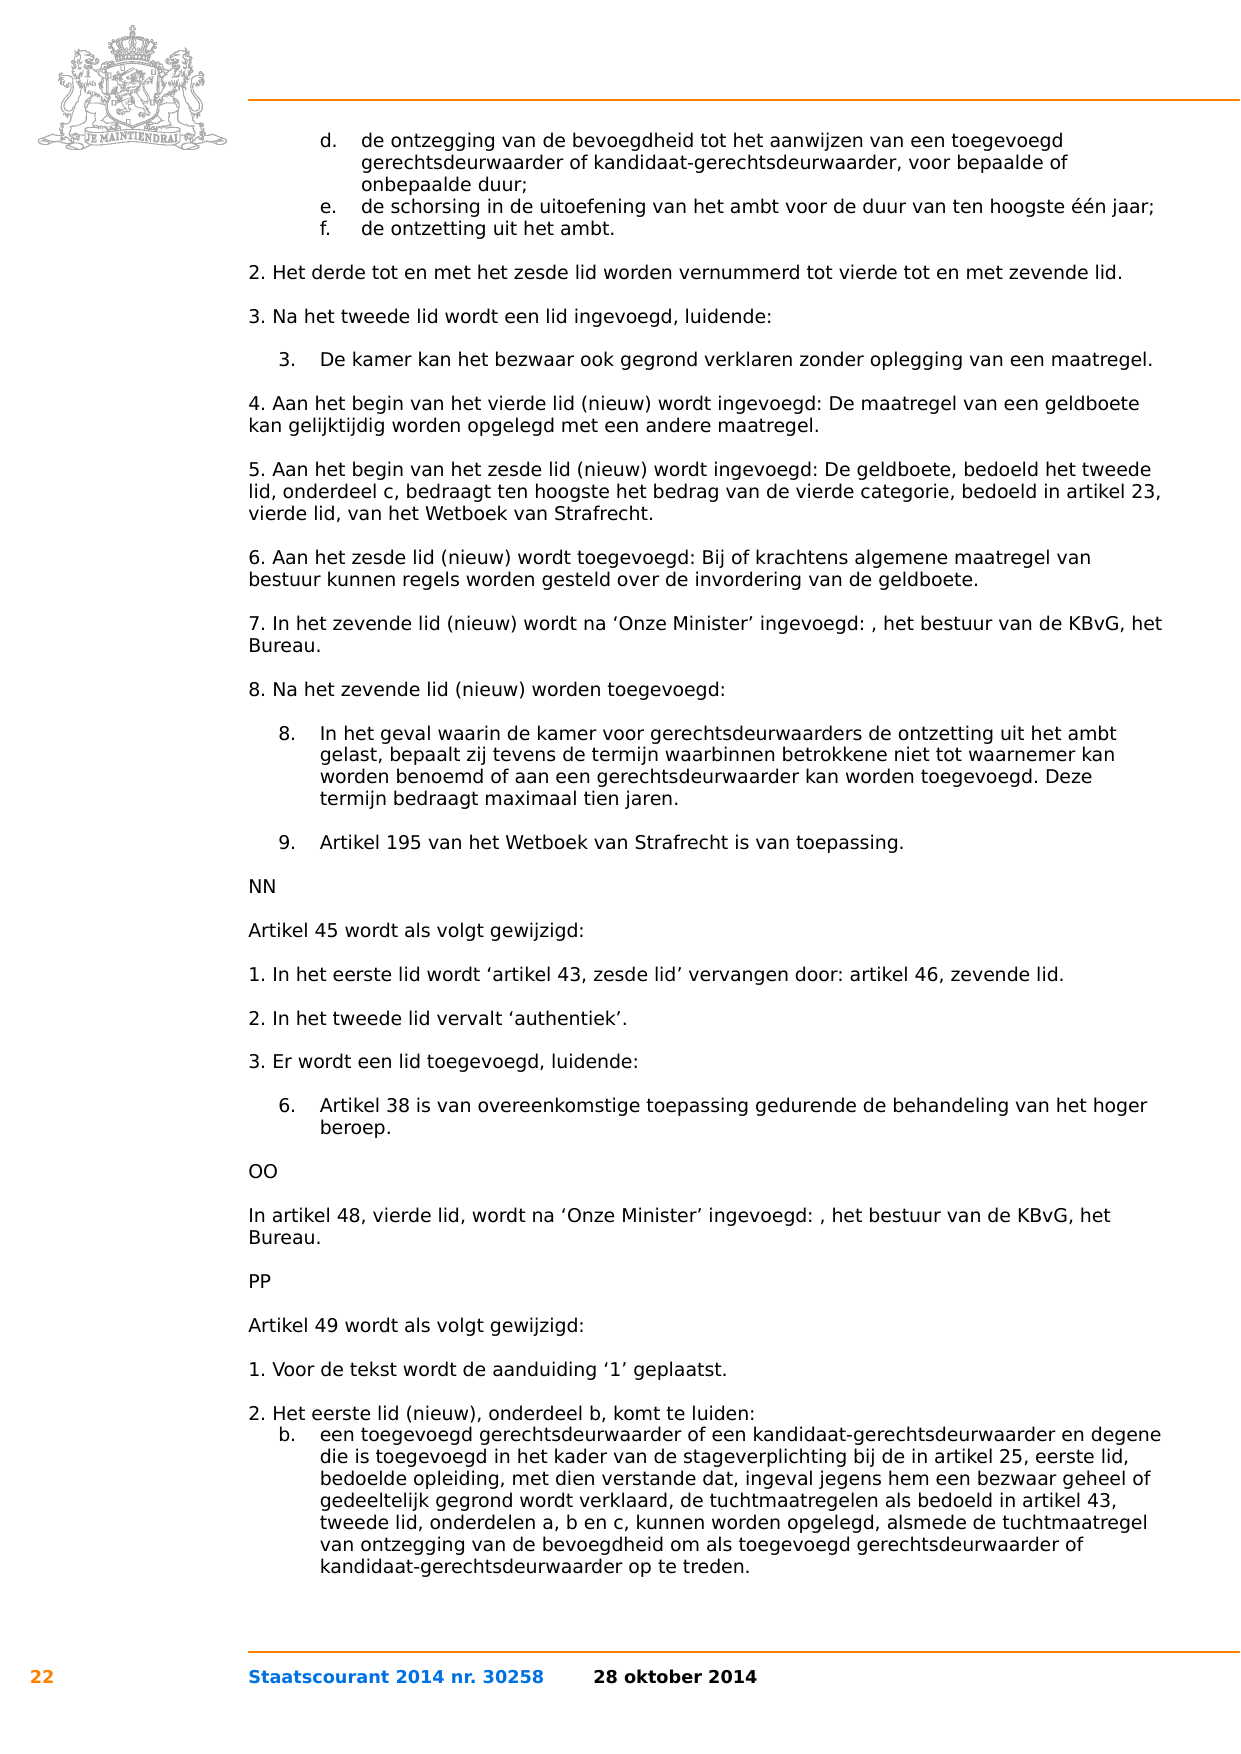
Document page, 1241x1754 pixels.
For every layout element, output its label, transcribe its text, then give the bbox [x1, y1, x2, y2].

text 8. Na het zevende lid (nieuw) worden toegevoegd: [248, 678, 1163, 701]
text 2. Het eerste lid (nieuw), onderdeel b, komt te luiden: [248, 1402, 1163, 1424]
text 6. Aan het zesde lid (nieuw) wordt toegevoegd: Bij of krachtens algemene maatregel van bestuur kunnen regels worden gesteld over de invordering van de geldboete. [248, 547, 1163, 591]
text e. de schorsing in de uitoefening van het ambt voor de duur van ten hoogste één jaar; [319, 196, 1163, 218]
text 4. Aan het begin van het vierde lid (nieuw) wordt ingevoegd: De maatregel van een geldboete kan gelijktijdig worden opgelegd met een andere maatregel. [248, 393, 1163, 437]
text 7. In het zevende lid (nieuw) wordt na ‘Onze Minister’ ingevoegd: , het bestuur van de KBvG, het Bureau. [248, 613, 1163, 657]
text Artikel 45 wordt als volgt gewijzigd: [248, 920, 1163, 942]
text 1. In het eerste lid wordt ‘artikel 43, zesde lid’ vervangen door: artikel 46, zevende lid. [248, 964, 1163, 986]
text b. een toegevoegd gerechtsdeurwaarder of een kandidaat-gerechtsdeurwaarder en degene die is toegevoegd in het kader van de stageverplichting bij de in artikel 25, eerste lid, bedoelde opleiding, met dien verstande dat, ingeval jegens hem een bezwaar geheel of gedeeltelijk gegrond wordt verklaard, de tuchtmaatregelen als bedoeld in artikel 43, tweede lid, onderdelen a, b en c, kunnen worden opgelegd, alsmede de tuchtmaatregel van ontzegging van de bevoegdheid om als toegevoegd gerechtsdeurwaarder of kandidaat-gerechtsdeurwaarder op te treden. [278, 1424, 1163, 1578]
text In artikel 48, vierde lid, wordt na ‘Onze Minister’ ingevoegd: , het bestuur van de KBvG, het Bureau. [248, 1205, 1163, 1249]
text f. de ontzetting uit het ambt. [319, 218, 1163, 240]
text 2. Het derde tot en met het zesde lid worden vernummerd tot vierde tot en met zevende lid. [248, 262, 1163, 284]
text 3. De kamer kan het bezwaar ook gegrond verklaren zonder oplegging van een maatregel. [278, 349, 1163, 371]
text Artikel 49 wordt als volgt gewijzigd: [248, 1315, 1163, 1337]
text PP [248, 1271, 1163, 1293]
text NN [248, 876, 1163, 898]
text 8. In het geval waarin de kamer voor gerechtsdeurwaarders de ontzetting uit het ambt gelast, bepaalt zij tevens de termijn waarbinnen betrokkene niet tot waarnemer kan worden benoemd of aan een gerechtsdeurwaarder kan worden toegevoegd. Deze termijn bedraagt maximaal tien jaren. [278, 722, 1163, 810]
text 6. Artikel 38 is van overeenkomstige toepassing gedurende de behandeling van het hoger beroep. [278, 1095, 1163, 1139]
picture [38, 25, 227, 150]
text 9. Artikel 195 van het Wetboek van Strafrecht is van toepassing. [278, 832, 1163, 854]
text OO [248, 1161, 1163, 1183]
text 3. Na het tweede lid wordt een lid ingevoegd, luidende: [248, 306, 1163, 327]
text 3. Er wordt een lid toegevoegd, luidende: [248, 1051, 1163, 1073]
text 5. Aan het begin van het zesde lid (nieuw) wordt ingevoegd: De geldboete, bedoeld het tweede lid, onderdeel c, bedraagt ten hoogste het bedrag van de vierde categorie, bedoeld in artikel 23, vierde lid, van het Wetboek van Strafrecht. [248, 459, 1163, 525]
text 1. Voor de tekst wordt de aanduiding ‘1’ geplaatst. [248, 1358, 1163, 1381]
text d. de ontzegging van de bevoegdheid tot het aanwijzen van een toegevoegd gerechtsdeurwaarder of kandidaat-gerechtsdeurwaarder, voor bepaalde of onbepaalde duur; [319, 130, 1163, 196]
text 2. In het tweede lid vervalt ‘authentiek’. [248, 1008, 1163, 1029]
